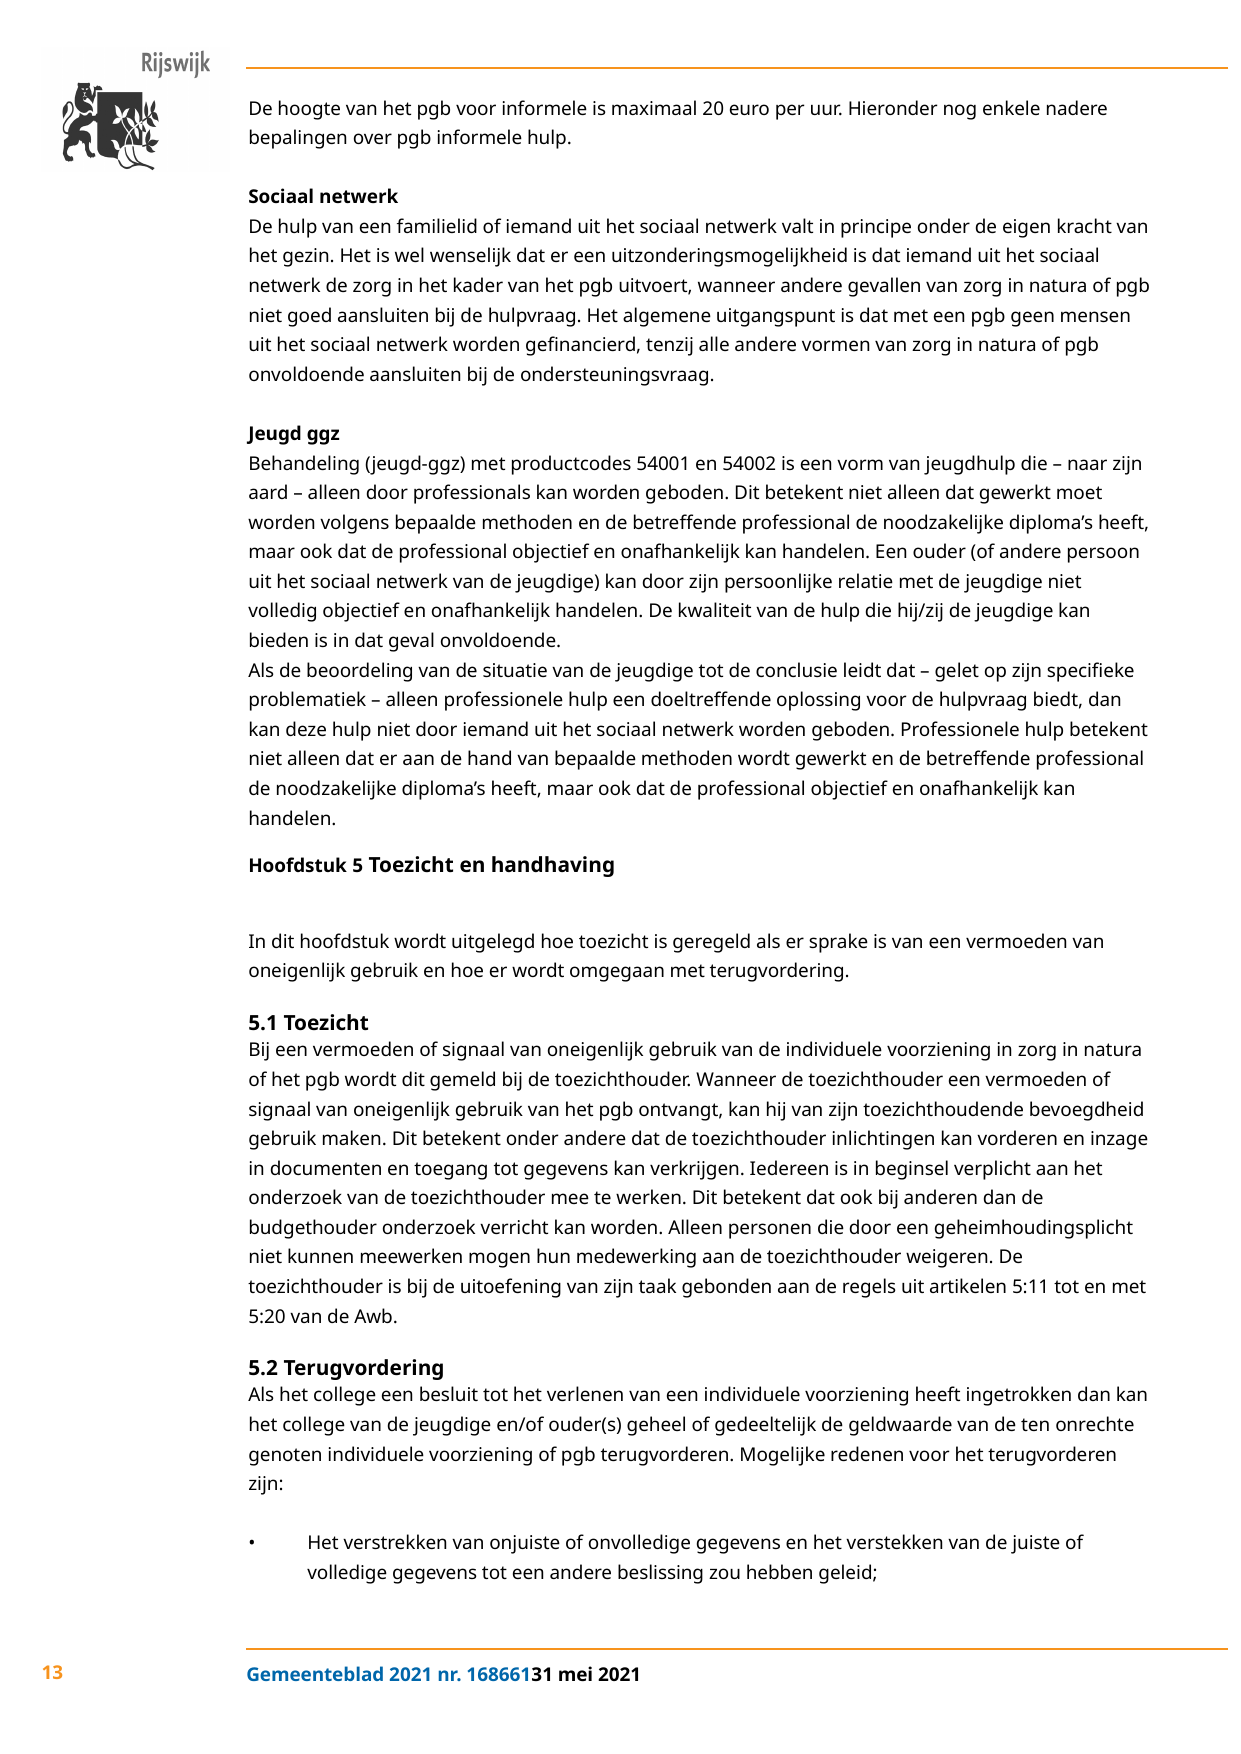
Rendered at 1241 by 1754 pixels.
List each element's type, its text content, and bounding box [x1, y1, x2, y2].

text Bij een vermoeden of signaal van oneigenlijk gebruik van de individuele voorziening in zorg in natura of het pgb wordt dit gemeld bij de toezichthouder. Wanneer de toezichthouder een vermoeden of signaal van oneigenlijk gebruik van het pgb ontvangt, kan hij van zijn toezichthoudende bevoegdheid gebruik maken. Dit betekent onder andere dat de toezichthouder inlichtingen kan vorderen en inzage in documenten en toegang tot gegevens kan verkrijgen. Iedereen is in beginsel verplicht aan het onderzoek van de toezichthouder mee te werken. Dit betekent dat ook bij anderen dan de budgethouder onderzoek verricht kan worden. Alleen personen die door een geheimhoudingsplicht niet kunnen meewerken mogen hun medewerking aan de toezichthouder weigeren. De toezichthouder is bij de uitoefening van zijn taak gebonden aan de regels uit artikelen 5:11 tot en met 5:20 van de Awb. [248, 1037, 1152, 1328]
text Als de beoordeling van de situatie van de jeugdige tot de conclusie leidt dat – gelet op zijn specifieke problematiek – alleen professionele hulp een doeltreffende oplossing voor de hulpvraag biedt, dan kan deze hulp niet door iemand uit het sociaal netwerk worden geboden. Professionele hulp betekent niet alleen dat er aan de hand van bepaalde methoden wordt gewerkt en de betreffende professional de noodzakelijke diploma’s heeft, maar ook dat de professional objectief en onafhankelijk kan handelen. [248, 657, 1152, 831]
text Hoofdstuk 5 Toezicht en handhaving [248, 850, 1152, 879]
text Als het college een besluit tot het verlenen van een individuele voorziening heeft ingetrokken dan kan het college van de jeugdige en/of ouder(s) geheel of gedeeltelijk de geldwaarde van de ten onrechte genoten individuele voorziening of pgb terugvorderen. Mogelijke redenen voor het terugvorderen zijn: [248, 1382, 1152, 1496]
text De hulp van een familielid of iemand uit het sociaal netwerk valt in principe onder de eigen kracht van het gezin. Het is wel wenselijk dat er een uitzonderingsmogelijkheid is dat iemand uit het sociaal netwerk de zorg in het kader van het pgb uitvoert, wanneer andere gevallen van zorg in natura of pgb niet goed aansluiten bij de hulpvraag. Het algemene uitgangspunt is dat met een pgb geen mensen uit het sociaal netwerk worden gefinancierd, tenzij alle andere vormen van zorg in natura of pgb onvoldoende aansluiten bij de ondersteuningsvraag. [248, 213, 1152, 387]
text Jeugd ggz [248, 420, 1152, 446]
text Sociaal netwerk [248, 183, 1152, 209]
text 5.1 Toezicht [248, 1008, 1152, 1037]
list Het verstrekken van onjuiste of onvolledige gegevens en het verstekken van de juiste of volledige gegevens tot een andere beslissing zou hebben geleid; [248, 1529, 1152, 1585]
text Behandeling (jeugd-ggz) met productcodes 54001 en 54002 is een vorm van jeugdhulp die – naar zijn aard – alleen door professionals kan worden geboden. Dit betekent niet alleen dat gewerkt moet worden volgens bepaalde methoden en de betreffende professional de noodzakelijke diploma’s heeft, maar ook dat de professional objectief en onafhankelijk kan handelen. Een ouder (of andere persoon uit het sociaal netwerk van de jeugdige) kan door zijn persoonlijke relatie met de jeugdige niet volledig objectief en onafhankelijk handelen. De kwaliteit van de hulp die hij/zij de jeugdige kan bieden is in dat geval onvoldoende. [248, 450, 1152, 653]
picture [41, 47, 231, 172]
text In dit hoofdstuk wordt uitgelegd hoe toezicht is geregeld als er sprake is van een vermoeden van oneigenlijk gebruik en hoe er wordt omgegaan met terugvordering. [248, 928, 1152, 983]
text 5.2 Terugvordering [248, 1353, 1152, 1382]
text De hoogte van het pgb voor informele is maximaal 20 euro per uur. Hieronder nog enkele nadere bepalingen over pgb informele hulp. [248, 95, 1152, 150]
